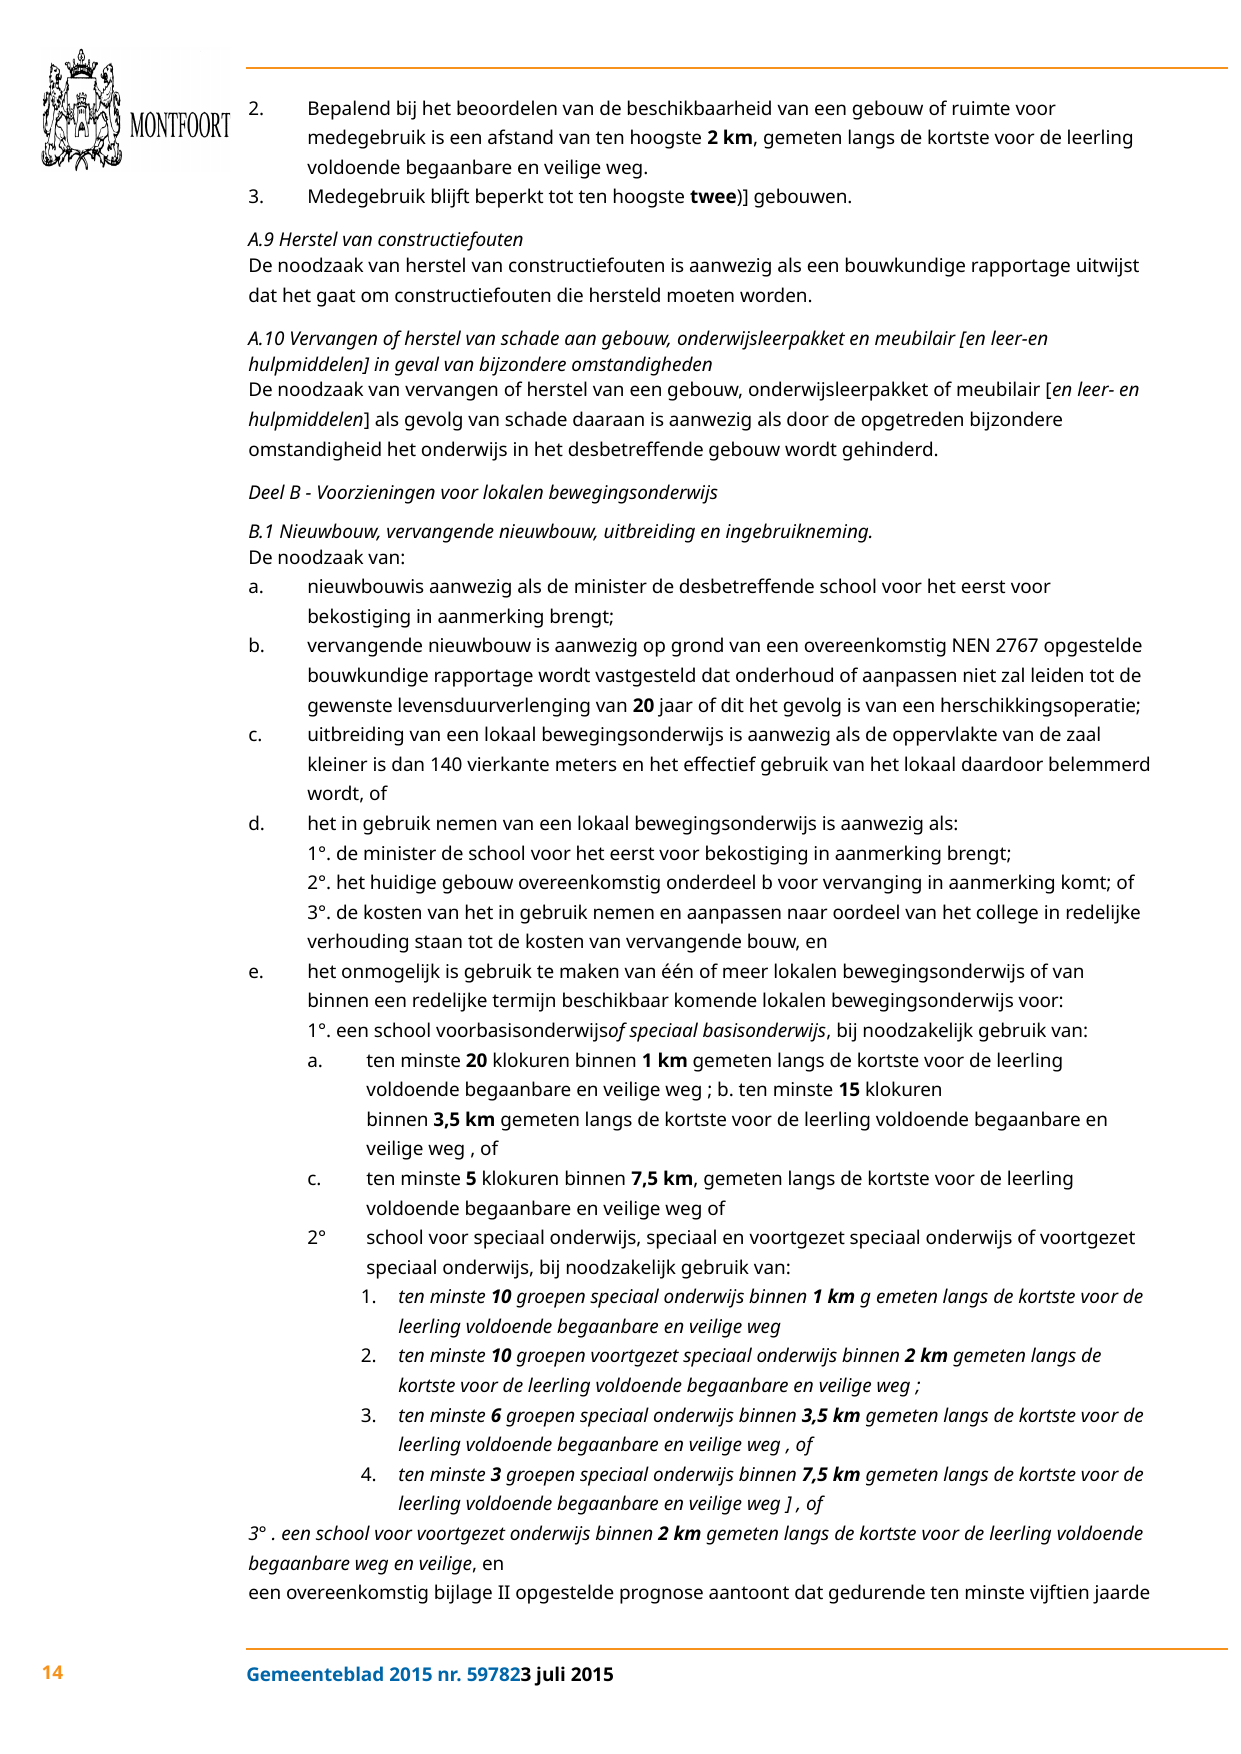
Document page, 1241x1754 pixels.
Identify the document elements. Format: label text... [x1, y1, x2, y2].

text A.10 Vervangen of herstel van schade aan gebouw, onderwijsleerpakket en meubilair [en leer-en hulpmiddelen] in geval van bijzondere omstandigheden [248, 325, 1152, 377]
text B.1 Nieuwbouw, vervangende nieuwbouw, uitbreiding en ingebruikneming. [248, 518, 1152, 544]
list het onmogelijk is gebruik te maken van één of meer lokalen bewegingsonderwijs of van binnen een redelijke termijn beschikbaar komende lokalen bewegingsonderwijs voor: [248, 958, 1152, 1013]
list ten minste 10 groepen voortgezet speciaal onderwijs binnen 2 km gemeten langs de kortste voor de leerling voldoende begaanbare en veilige weg ; [361, 1343, 1152, 1398]
text De noodzaak van herstel van constructiefouten is aanwezig als een bouwkundige rapportage uitwijst dat het gaat om constructiefouten die hersteld moeten worden. [248, 252, 1152, 308]
list 1°. een school voorbasisonderwijsof speciaal basisonderwijs, bij noodzakelijk gebruik van: [248, 1017, 1152, 1043]
text 3° . een school voor voortgezet onderwijs binnen 2 km gemeten langs de kortste voor de leerling voldoende begaanbare weg en veilige, en [248, 1520, 1152, 1575]
text een overeenkomstig bijlage II opgestelde prognose aantoont dat gedurende ten minste vijftien jaarde [248, 1579, 1152, 1605]
list ten minste 5 klokuren binnen 7,5 km, gemeten langs de kortste voor de leerling voldoende begaanbare en veilige weg of [307, 1165, 1152, 1220]
list Bepalend bij het beoordelen van de beschikbaarheid van een gebouw of ruimte voor medegebruik is een afstand van ten hoogste 2 km, gemeten langs de kortste voor de leerling voldoende begaanbare en veilige weg. [248, 95, 1152, 180]
list 3°. de kosten van het in gebruik nemen en aanpassen naar oordeel van het college in redelijke verhouding staan tot de kosten van vervangende bouw, en [248, 899, 1152, 954]
picture [41, 47, 231, 172]
text De noodzaak van: [248, 544, 1152, 569]
list school voor speciaal onderwijs, speciaal en voortgezet speciaal onderwijs of voortgezet speciaal onderwijs, bij noodzakelijk gebruik van: [307, 1224, 1152, 1279]
list ten minste 10 groepen speciaal onderwijs binnen 1 km g emeten langs de kortste voor de leerling voldoende begaanbare en veilige weg [361, 1283, 1152, 1339]
list ten minste 3 groepen speciaal onderwijs binnen 7,5 km gemeten langs de kortste voor de leerling voldoende begaanbare en veilige weg ] , of [361, 1461, 1152, 1516]
list ten minste 6 groepen speciaal onderwijs binnen 3,5 km gemeten langs de kortste voor de leerling voldoende begaanbare en veilige weg , of [361, 1402, 1152, 1457]
list nieuwbouwis aanwezig als de minister de desbetreffende school voor het eerst voor bekostiging in aanmerking brengt; [248, 573, 1152, 629]
list 1°. de minister de school voor het eerst voor bekostiging in aanmerking brengt; [248, 840, 1152, 865]
text A.9 Herstel van constructiefouten [248, 227, 1152, 252]
list vervangende nieuwbouw is aanwezig op grond van een overeenkomstig NEN 2767 opgestelde bouwkundige rapportage wordt vastgesteld dat onderhoud of aanpassen niet zal leiden tot de gewenste levensduurverlenging van 20 jaar of dit het gevolg is van een herschikkingsoperatie; [248, 633, 1152, 717]
list Medegebruik blijft beperkt tot ten hoogste twee)] gebouwen. [248, 183, 1152, 209]
list uitbreiding van een lokaal bewegingsonderwijs is aanwezig als de oppervlakte van de zaal kleiner is dan 140 vierkante meters en het effectief gebruik van het lokaal daardoor belemmerd wordt, of [248, 721, 1152, 806]
list ten minste 20 klokuren binnen 1 km gemeten langs de kortste voor de leerling voldoende begaanbare en veilige weg ; b. ten minste 15 klokuren binnen 3,5 km gemeten langs de kortste voor de leerling voldoende begaanbare en veilige weg , of [307, 1047, 1152, 1161]
text De noodzaak van vervangen of herstel van een gebouw, onderwijsleerpakket of meubilair [en leer- en hulpmiddelen] als gevolg van schade daaraan is aanwezig als door de opgetreden bijzondere omstandigheid het onderwijs in het desbetreffende gebouw wordt gehinderd. [248, 377, 1152, 461]
list 2°. het huidige gebouw overeenkomstig onderdeel b voor vervanging in aanmerking komt; of [248, 869, 1152, 895]
list het in gebruik nemen van een lokaal bewegingsonderwijs is aanwezig als: [248, 810, 1152, 836]
text Deel B - Voorzieningen voor lokalen bewegingsonderwijs [248, 479, 1152, 504]
